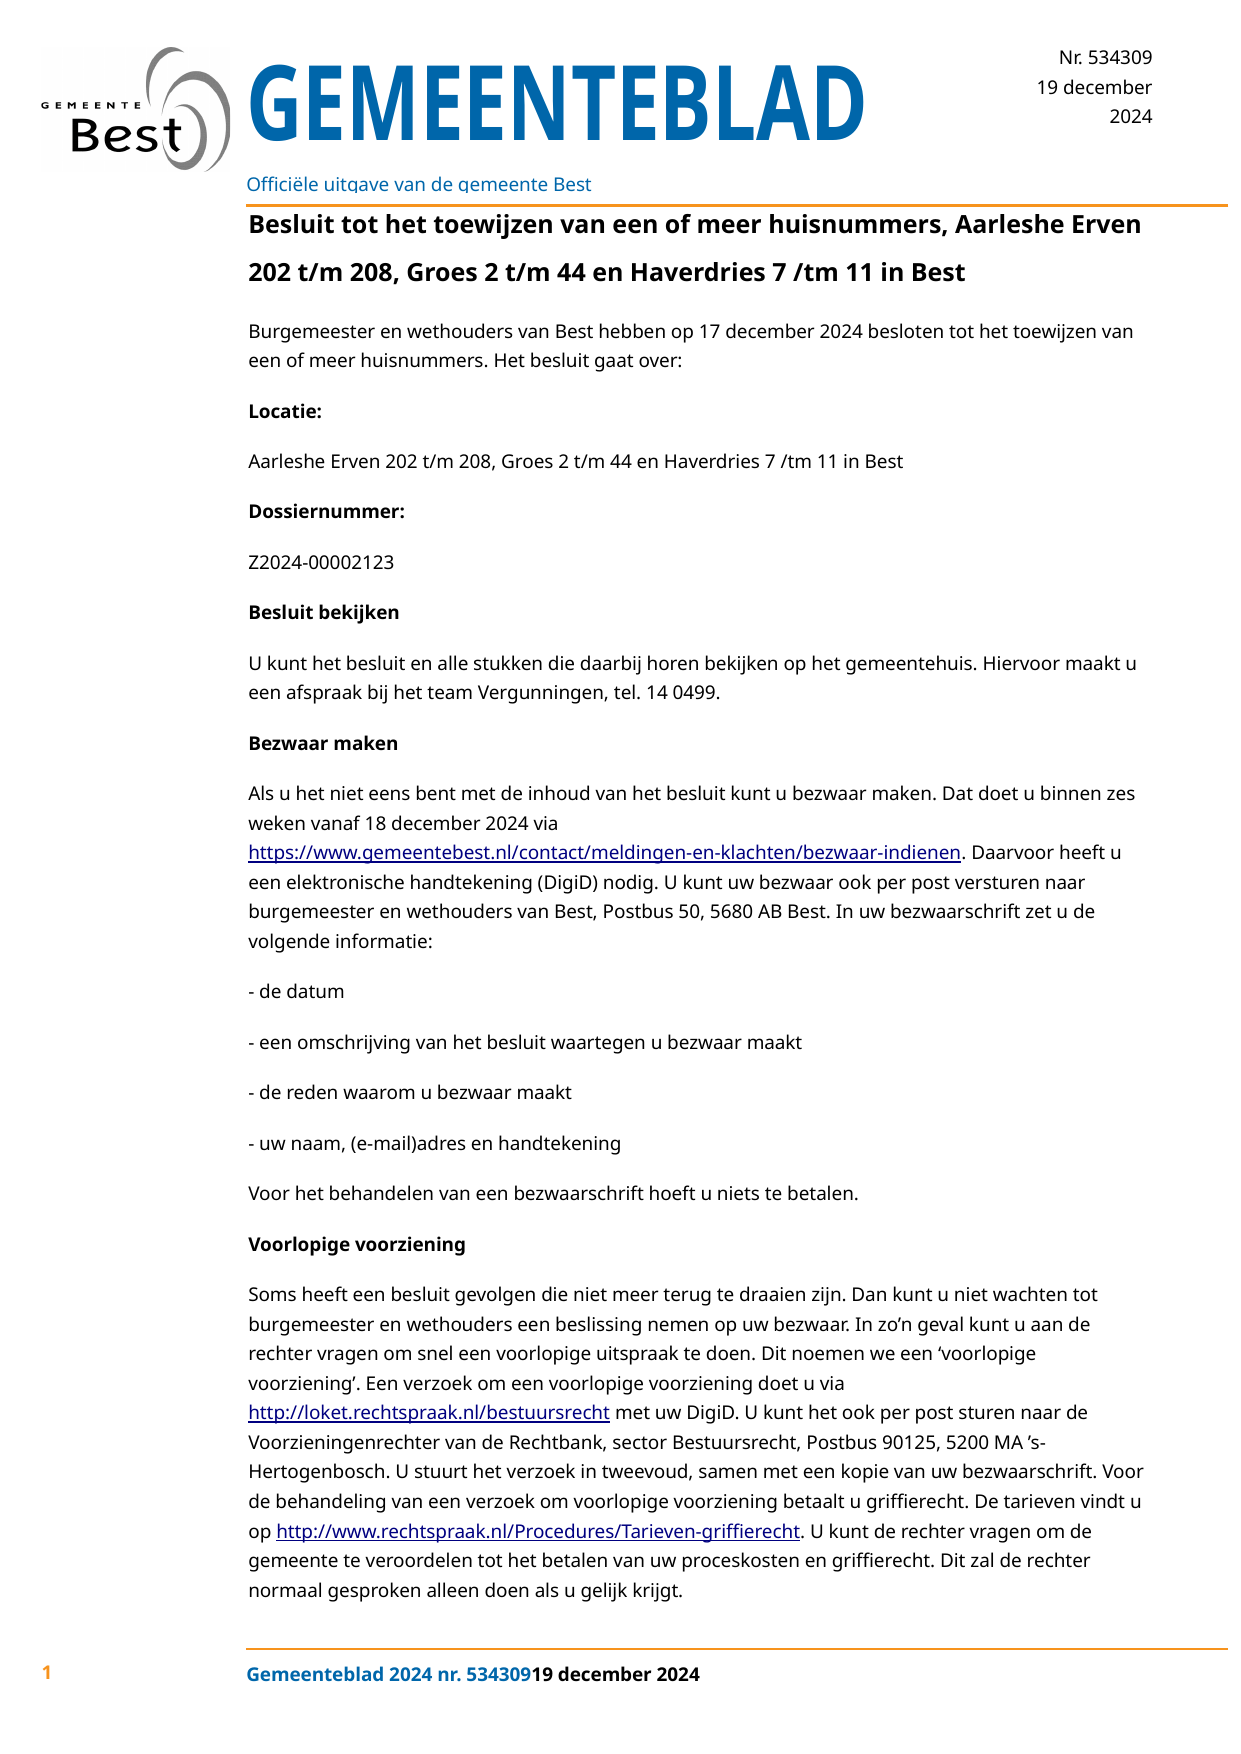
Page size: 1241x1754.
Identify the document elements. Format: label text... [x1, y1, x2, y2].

text Z2024-00002123 [248, 549, 1152, 575]
text Besluit bekijken [248, 599, 1152, 625]
text Aarleshe Erven 202 t/m 208, Groes 2 t/m 44 en Haverdries 7 /tm 11 in Best [248, 448, 1152, 474]
text - uw naam, (e-mail)adres en handtekening [248, 1130, 1152, 1156]
text Bezwaar maken [248, 730, 1152, 756]
picture [41, 47, 231, 172]
text Besluit tot het toewijzen van een of meer huisnummers, Aarleshe Erven 202 t/m 208, Groes 2 t/m 44 en Haverdries 7 /tm 11 in Best [248, 207, 1152, 288]
text Als u het niet eens bent met de inhoud van het besluit kunt u bezwaar maken. Dat doet u binnen zes weken vanaf 18 december 2024 via https://www.gemeentebest.nl/contact/meldingen-en-klachten/bezwaar-indienen. Daarvoor heeft u een elektronische handtekening (DigiD) nodig. U kunt uw bezwaar ook per post versturen naar burgemeester en wethouders van Best, Postbus 50, 5680 AB Best. In uw bezwaarschrift zet u de volgende informatie: [248, 780, 1152, 954]
text U kunt het besluit en alle stukken die daarbij horen bekijken op het gemeentehuis. Hiervoor maakt u een afspraak bij het team Vergunningen, tel. 14 0499. [248, 650, 1152, 705]
text Voor het behandelen van een bezwaarschrift hoeft u niets te betalen. [248, 1180, 1152, 1206]
text - de datum [248, 979, 1152, 1004]
text Voorlopige voorziening [248, 1231, 1152, 1257]
text Soms heeft een besluit gevolgen die niet meer terug te draaien zijn. Dan kunt u niet wachten tot burgemeester en wethouders een beslissing nemen op uw bezwaar. In zo’n geval kunt u aan de rechter vragen om snel een voorlopige uitspraak te doen. Dit noemen we een ‘voorlopige voorziening’. Een verzoek om een voorlopige voorziening doet u via http://loket.rechtspraak.nl/bestuursrecht met uw DigiD. U kunt het ook per post sturen naar de Voorzieningenrechter van de Rechtbank, sector Bestuursrecht, Postbus 90125, 5200 MA ’s-Hertogenbosch. U stuurt het verzoek in tweevoud, samen met een kopie van uw bezwaarschrift. Voor de behandeling van een verzoek om voorlopige voorziening betaalt u griffierecht. De tarieven vindt u op http://www.rechtspraak.nl/Procedures/Tarieven-griffierecht. U kunt de rechter vragen om de gemeente te veroordelen tot het betalen van uw proceskosten en griffierecht. Dit zal de rechter normaal gesproken alleen doen als u gelijk krijgt. [248, 1281, 1152, 1603]
text - de reden waarom u bezwaar maakt [248, 1079, 1152, 1105]
text Burgemeester en wethouders van Best hebben op 17 december 2024 besloten tot het toewijzen van een of meer huisnummers. Het besluit gaat over: [248, 318, 1152, 373]
text Dossiernummer: [248, 499, 1152, 524]
text Locatie: [248, 398, 1152, 424]
text - een omschrijving van het besluit waartegen u bezwaar maakt [248, 1029, 1152, 1055]
